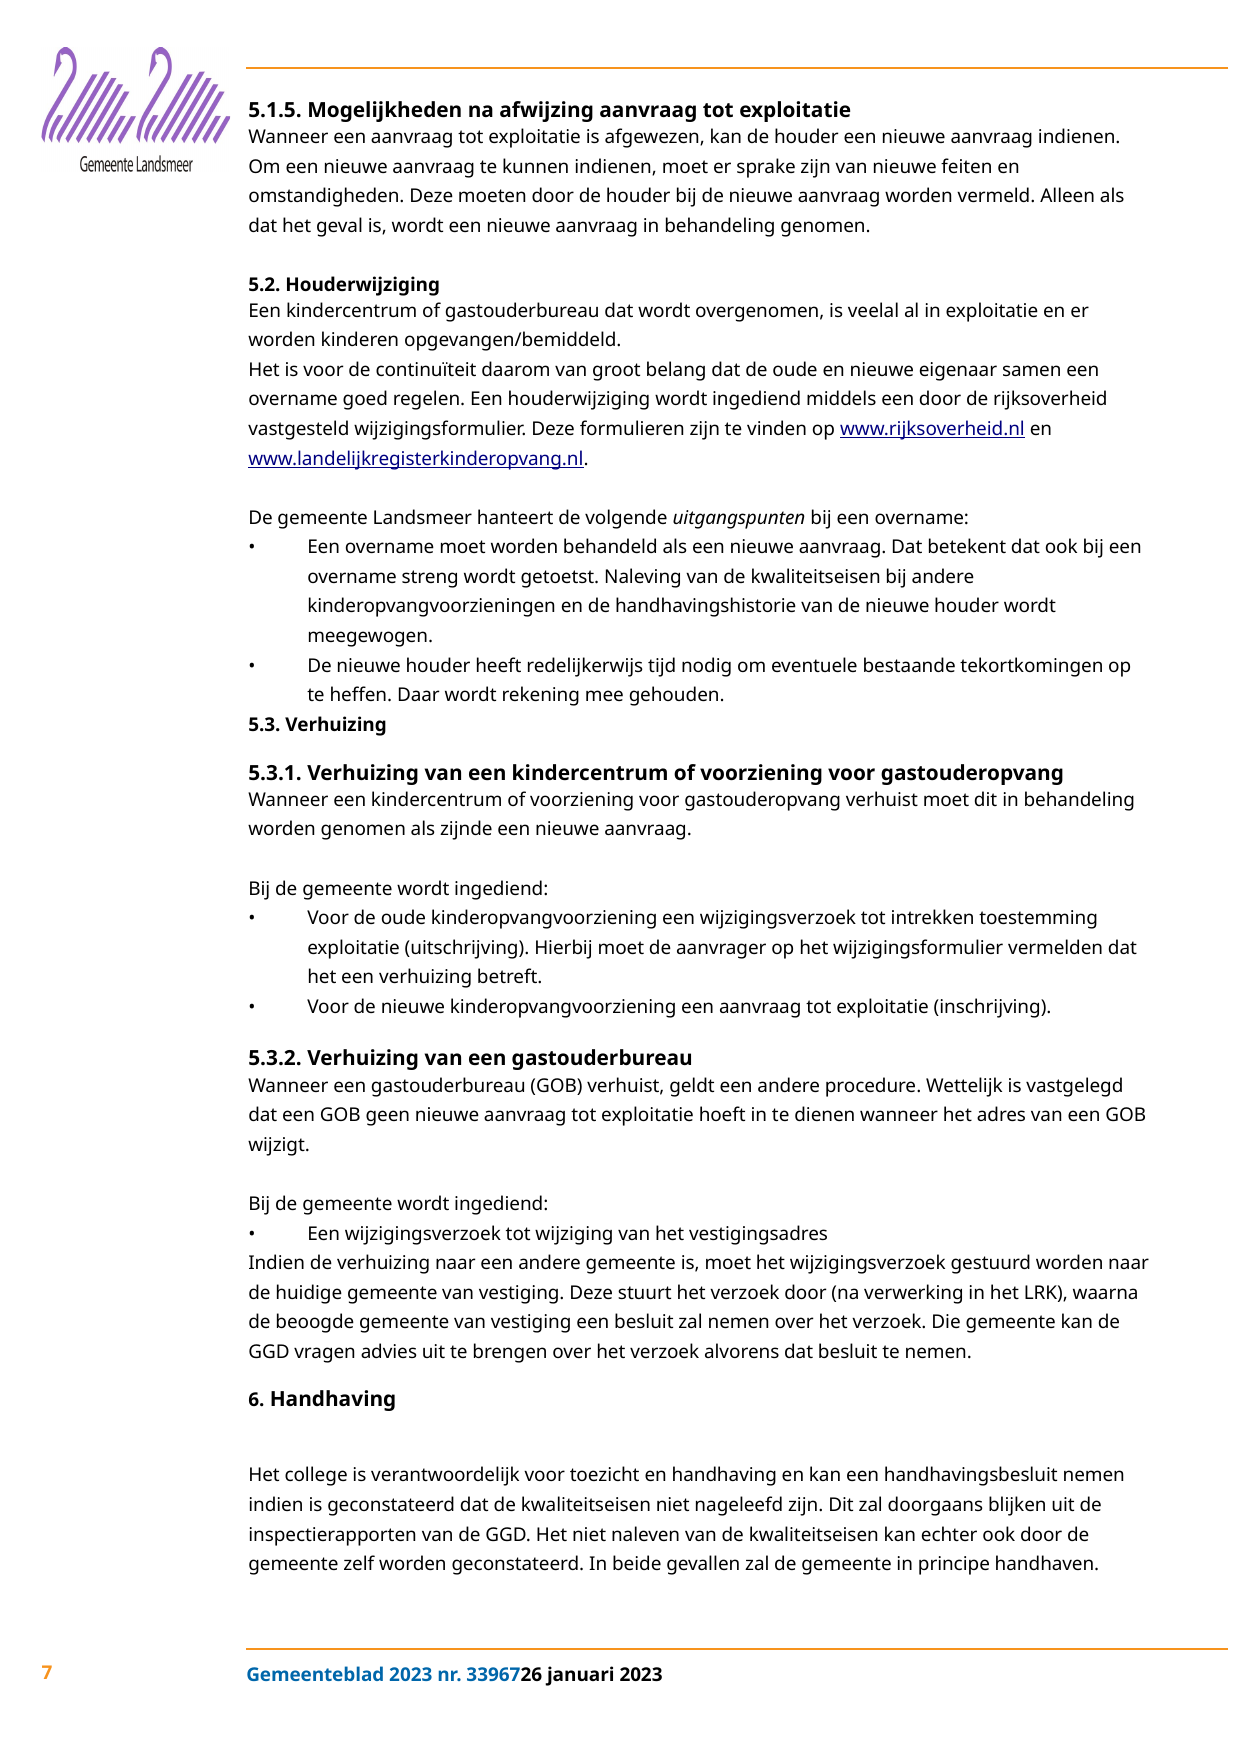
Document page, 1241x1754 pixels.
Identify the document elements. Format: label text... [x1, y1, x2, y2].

text Indien de verhuizing naar een andere gemeente is, moet het wijzigingsverzoek gestuurd worden naar de huidige gemeente van vestiging. Deze stuurt het verzoek door (na verwerking in het LRK), waarna de beoogde gemeente van vestiging een besluit zal nemen over het verzoek. Die gemeente kan de GGD vragen advies uit te brengen over het verzoek alvorens dat besluit te nemen. [248, 1249, 1152, 1364]
text Het college is verantwoordelijk voor toezicht en handhaving en kan een handhavingsbesluit nemen indien is geconstateerd dat de kwaliteitseisen niet nageleefd zijn. Dit zal doorgaans blijken uit de inspectierapporten van de GGD. Het niet naleven van de kwaliteitseisen kan echter ook door de gemeente zelf worden geconstateerd. In beide gevallen zal de gemeente in principe handhaven. [248, 1462, 1152, 1576]
text Wanneer een kindercentrum of voorziening voor gastouderopvang verhuist moet dit in behandeling worden genomen als zijnde een nieuwe aanvraag. [248, 786, 1152, 841]
text 5.2. Houderwijziging [248, 271, 1152, 297]
text 6. Handhaving [248, 1384, 1152, 1412]
text De gemeente Landsmeer hanteert de volgende uitgangspunten bij een overname: [248, 504, 1152, 530]
text 5.3.1. Verhuizing van een kindercentrum of voorziening voor gastouderopvang [248, 758, 1152, 786]
text Een kindercentrum of gastouderbureau dat wordt overgenomen, is veelal al in exploitatie en er worden kinderen opgevangen/bemiddeld. [248, 297, 1152, 352]
list Voor de nieuwe kinderopvangvoorziening een aanvraag tot exploitatie (inschrijving). [248, 993, 1152, 1019]
list De nieuwe houder heeft redelijkerwijs tijd nodig om eventuele bestaande tekortkomingen op te heffen. Daar wordt rekening mee gehouden. [248, 652, 1152, 707]
text 5.3. Verhuizing [248, 711, 1152, 737]
text Het is voor de continuïteit daarom van groot belang dat de oude en nieuwe eigenaar samen een overname goed regelen. Een houderwijziging wordt ingediend middels een door de rijksoverheid vastgesteld wijzigingsformulier. Deze formulieren zijn te vinden op www.rijksoverheid.nl en www.landelijkregisterkinderopvang.nl. [248, 356, 1152, 471]
picture [41, 47, 231, 172]
text Wanneer een aanvraag tot exploitatie is afgewezen, kan de houder een nieuwe aanvraag indienen. Om een nieuwe aanvraag te kunnen indienen, moet er sprake zijn van nieuwe feiten en omstandigheden. Deze moeten door de houder bij de nieuwe aanvraag worden vermeld. Alleen als dat het geval is, wordt een nieuwe aanvraag in behandeling genomen. [248, 123, 1152, 238]
text Bij de gemeente wordt ingediend: [248, 875, 1152, 901]
list Een overname moet worden behandeld als een nieuwe aanvraag. Dat betekent dat ook bij een overname streng wordt getoetst. Naleving van de kwaliteitseisen bij andere kinderopvangvoorzieningen en de handhavingshistorie van de nieuwe houder wordt meegewogen. [248, 533, 1152, 648]
text 5.1.5. Mogelijkheden na afwijzing aanvraag tot exploitatie [248, 95, 1152, 123]
list Een wijzigingsverzoek tot wijziging van het vestigingsadres [248, 1220, 1152, 1246]
text Bij de gemeente wordt ingediend: [248, 1190, 1152, 1216]
text 5.3.2. Verhuizing van een gastouderbureau [248, 1043, 1152, 1072]
list Voor de oude kinderopvangvoorziening een wijzigingsverzoek tot intrekken toestemming exploitatie (uitschrijving). Hierbij moet de aanvrager op het wijzigingsformulier vermelden dat het een verhuizing betreft. [248, 904, 1152, 989]
text Wanneer een gastouderbureau (GOB) verhuist, geldt een andere procedure. Wettelijk is vastgelegd dat een GOB geen nieuwe aanvraag tot exploitatie hoeft in te dienen wanneer het adres van een GOB wijzigt. [248, 1072, 1152, 1157]
